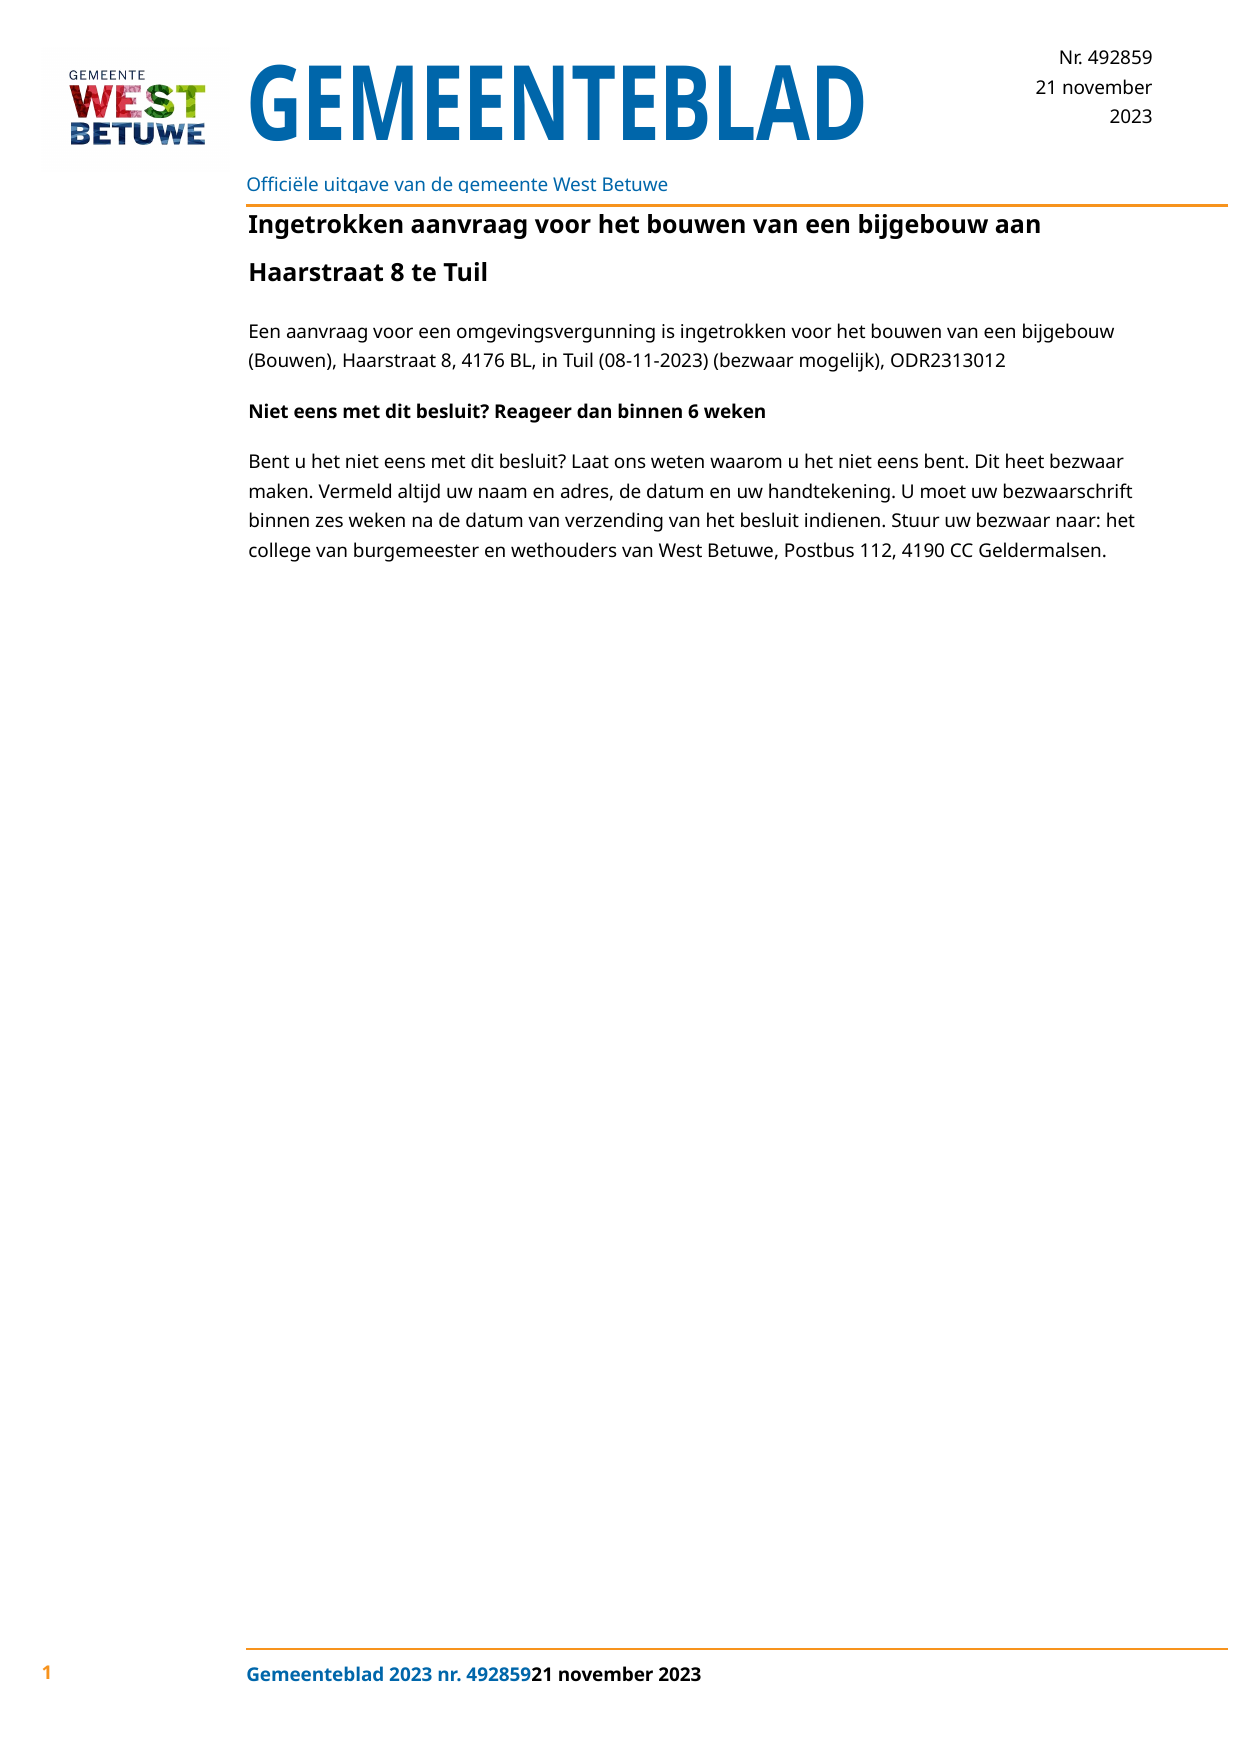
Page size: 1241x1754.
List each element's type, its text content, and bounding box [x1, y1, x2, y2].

text Ingetrokken aanvraag voor het bouwen van een bijgebouw aan Haarstraat 8 te Tuil [248, 207, 1152, 288]
picture [41, 47, 231, 172]
text Niet eens met dit besluit? Reageer dan binnen 6 weken [248, 398, 1152, 424]
text Bent u het niet eens met dit besluit? Laat ons weten waarom u het niet eens bent. Dit heet bezwaar maken. Vermeld altijd uw naam en adres, de datum en uw handtekening. U moet uw bezwaarschrift binnen zes weken na de datum van verzending van het besluit indienen. Stuur uw bezwaar naar: het college van burgemeester en wethouders van West Betuwe, Postbus 112, 4190 CC Geldermalsen. [248, 448, 1152, 563]
text Een aanvraag voor een omgevingsvergunning is ingetrokken voor het bouwen van een bijgebouw (Bouwen), Haarstraat 8, 4176 BL, in Tuil (08-11-2023) (bezwaar mogelijk), ODR2313012 [248, 318, 1152, 373]
